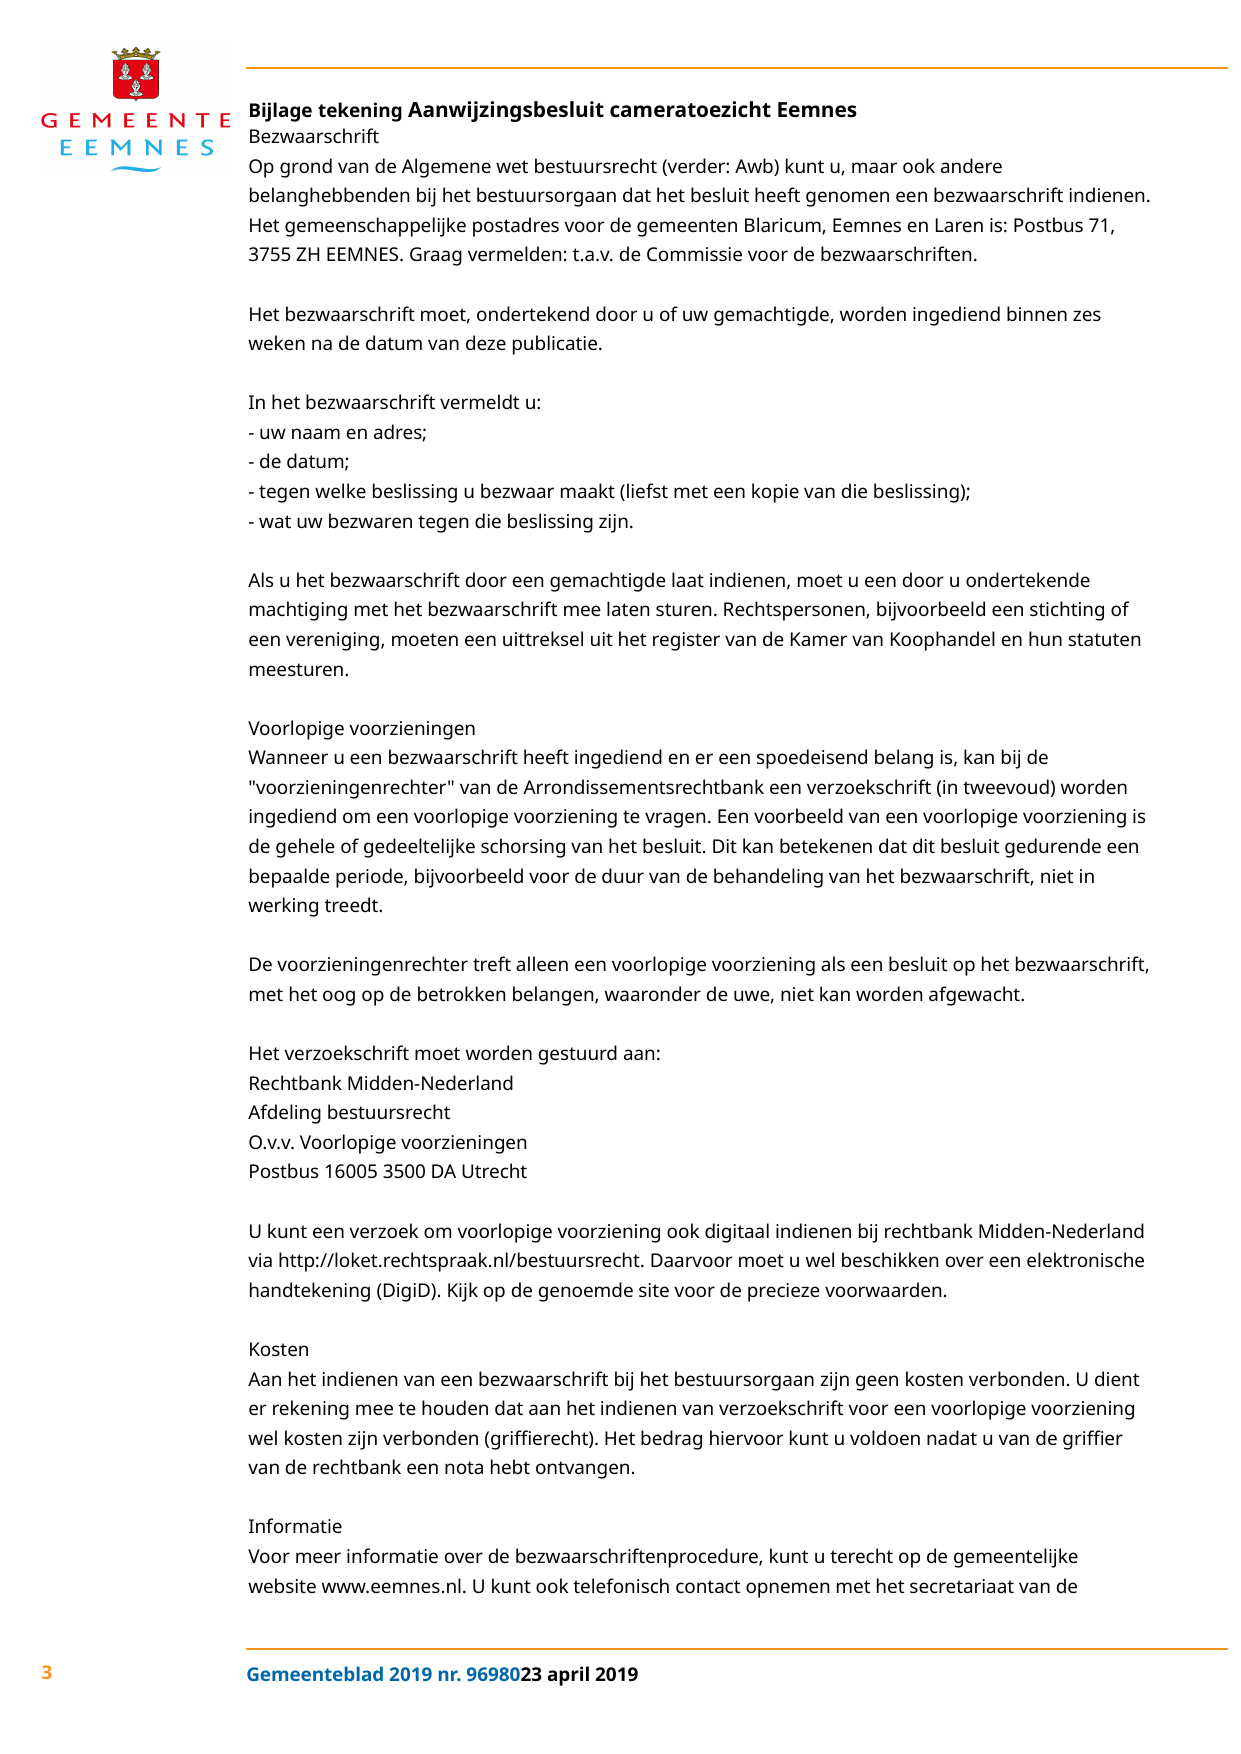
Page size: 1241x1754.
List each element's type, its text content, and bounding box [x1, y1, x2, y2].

text Rechtbank Midden-Nederland [248, 1070, 1152, 1096]
text Voor meer informatie over de bezwaarschriftenprocedure, kunt u terecht op de gemeentelijke website www.eemnes.nl. U kunt ook telefonisch contact opnemen met het secretariaat van de [248, 1543, 1152, 1599]
text Kosten [248, 1336, 1152, 1362]
text Afdeling bestuursrecht [248, 1099, 1152, 1125]
text - tegen welke beslissing u bezwaar maakt (liefst met een kopie van die beslissing); [248, 478, 1152, 504]
text Als u het bezwaarschrift door een gemachtigde laat indienen, moet u een door u ondertekende machtiging met het bezwaarschrift mee laten sturen. Rechtspersonen, bijvoorbeeld een stichting of een vereniging, moeten een uittreksel uit het register van de Kamer van Koophandel en hun statuten meesturen. [248, 567, 1152, 682]
text Voorlopige voorzieningen [248, 715, 1152, 741]
text - wat uw bezwaren tegen die beslissing zijn. [248, 508, 1152, 534]
text O.v.v. Voorlopige voorzieningen [248, 1129, 1152, 1155]
text - uw naam en adres; [248, 419, 1152, 445]
text Het bezwaarschrift moet, ondertekend door u of uw gemachtigde, worden ingediend binnen zes weken na de datum van deze publicatie. [248, 301, 1152, 356]
text Informatie [248, 1514, 1152, 1539]
text Bezwaarschrift [248, 123, 1152, 149]
text Aan het indienen van een bezwaarschrift bij het bestuursorgaan zijn geen kosten verbonden. U dient er rekening mee te houden dat aan het indienen van verzoekschrift voor een voorlopige voorziening wel kosten zijn verbonden (griffierecht). Het bedrag hiervoor kunt u voldoen nadat u van de griffier van de rechtbank een nota hebt ontvangen. [248, 1366, 1152, 1480]
text Op grond van de Algemene wet bestuursrecht (verder: Awb) kunt u, maar ook andere belanghebbenden bij het bestuursorgaan dat het besluit heeft genomen een bezwaarschrift indienen. Het gemeenschappelijke postadres voor de gemeenten Blaricum, Eemnes en Laren is: Postbus 71, 3755 ZH EEMNES. Graag vermelden: t.a.v. de Commissie voor de bezwaarschriften. [248, 153, 1152, 267]
text In het bezwaarschrift vermeldt u: [248, 389, 1152, 415]
text U kunt een verzoek om voorlopige voorziening ook digitaal indienen bij rechtbank Midden-Nederland via http://loket.rechtspraak.nl/bestuursrecht. Daarvoor moet u wel beschikken over een elektronische handtekening (DigiD). Kijk op de genoemde site voor de precieze voorwaarden. [248, 1218, 1152, 1303]
text Bijlage tekening Aanwijzingsbesluit cameratoezicht Eemnes [248, 95, 1152, 123]
picture [41, 47, 231, 172]
text Postbus 16005 3500 DA Utrecht [248, 1159, 1152, 1184]
text Het verzoekschrift moet worden gestuurd aan: [248, 1040, 1152, 1066]
text Wanneer u een bezwaarschrift heeft ingediend en er een spoedeisend belang is, kan bij de "voorzieningenrechter" van de Arrondissementsrechtbank een verzoekschrift (in tweevoud) worden ingediend om een voorlopige voorziening te vragen. Een voorbeeld van een voorlopige voorziening is de gehele of gedeeltelijke schorsing van het besluit. Dit kan betekenen dat dit besluit gedurende een bepaalde periode, bijvoorbeeld voor de duur van de behandeling van het bezwaarschrift, niet in werking treedt. [248, 744, 1152, 918]
text De voorzieningenrechter treft alleen een voorlopige voorziening als een besluit op het bezwaarschrift, met het oog op de betrokken belangen, waaronder de uwe, niet kan worden afgewacht. [248, 952, 1152, 1007]
text - de datum; [248, 449, 1152, 474]
